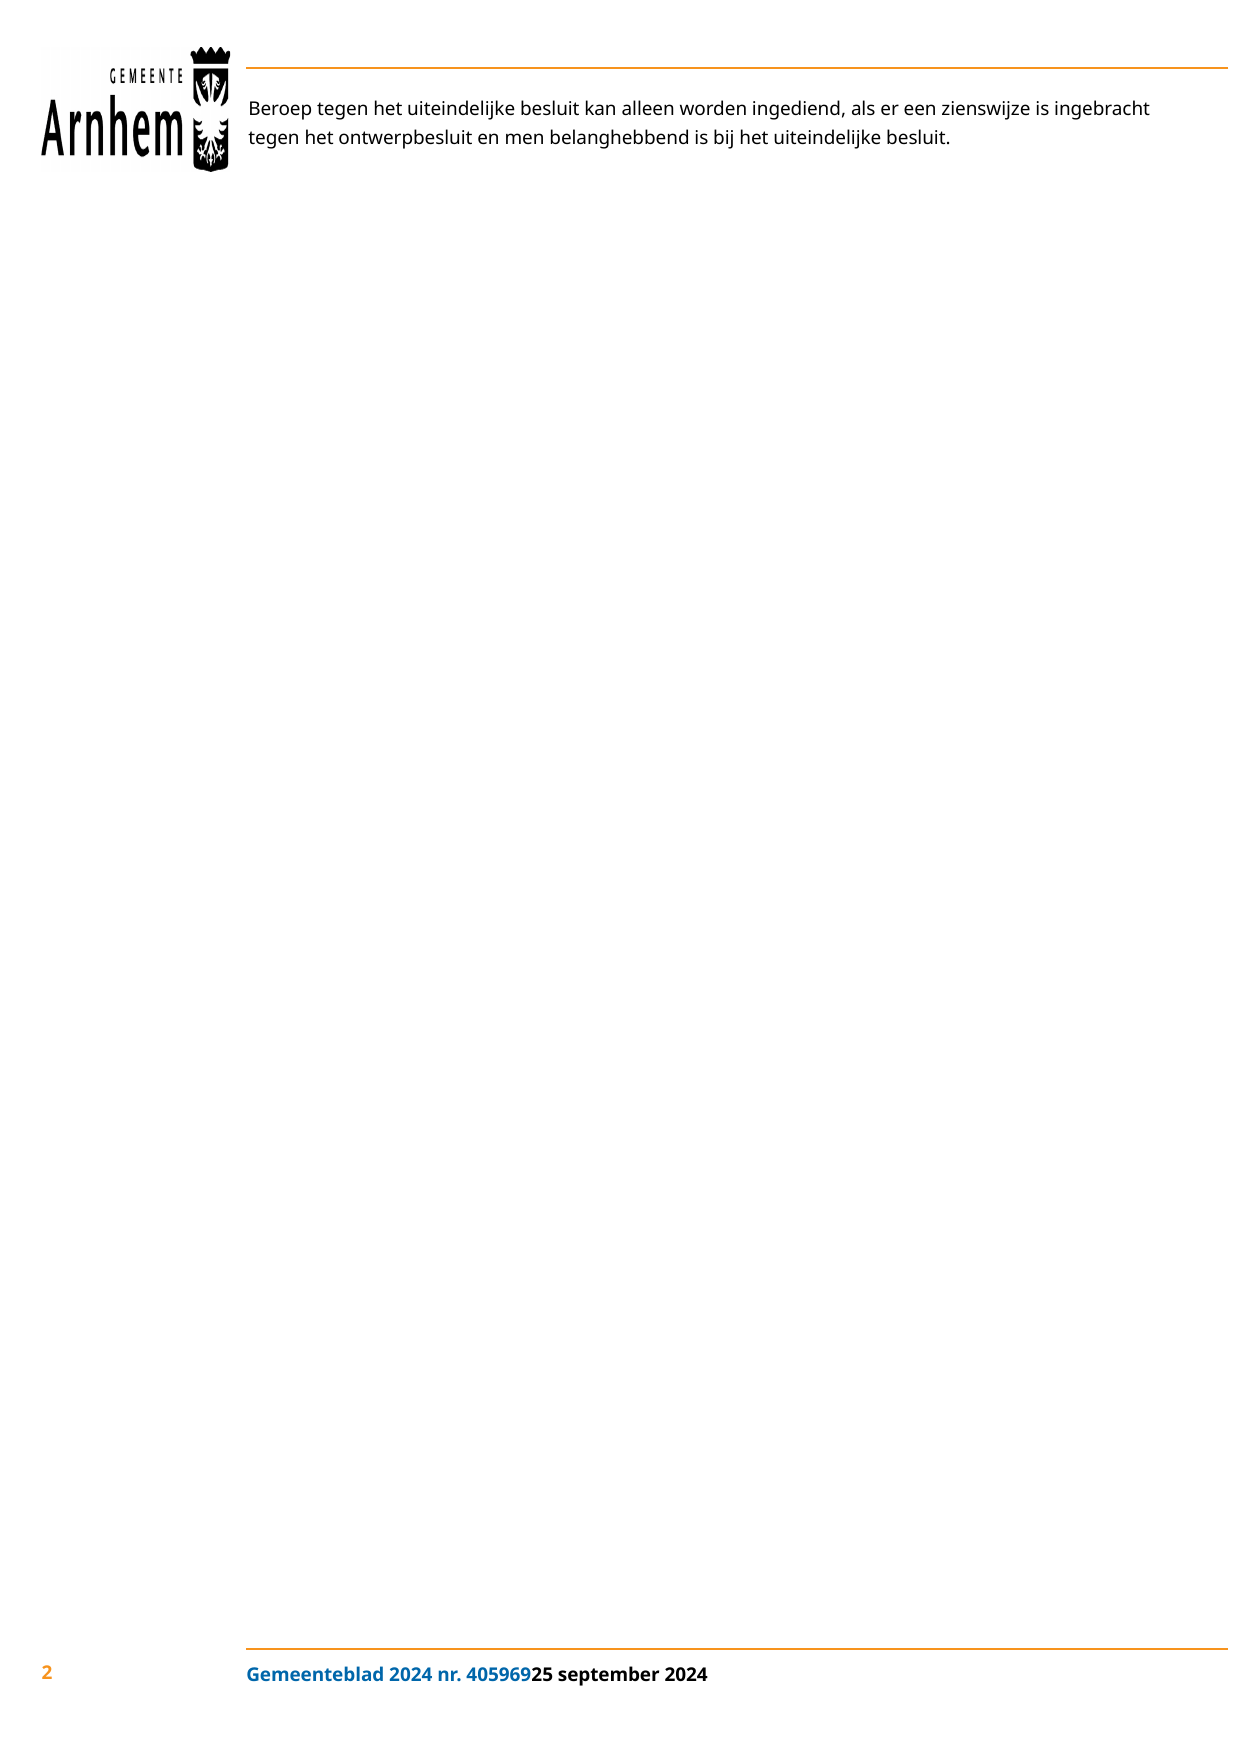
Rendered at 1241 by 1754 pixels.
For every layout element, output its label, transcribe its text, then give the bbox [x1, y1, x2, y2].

text Beroep tegen het uiteindelijke besluit kan alleen worden ingediend, als er een zienswijze is ingebracht tegen het ontwerpbesluit en men belanghebbend is bij het uiteindelijke besluit. [248, 95, 1152, 150]
picture [41, 47, 231, 172]
